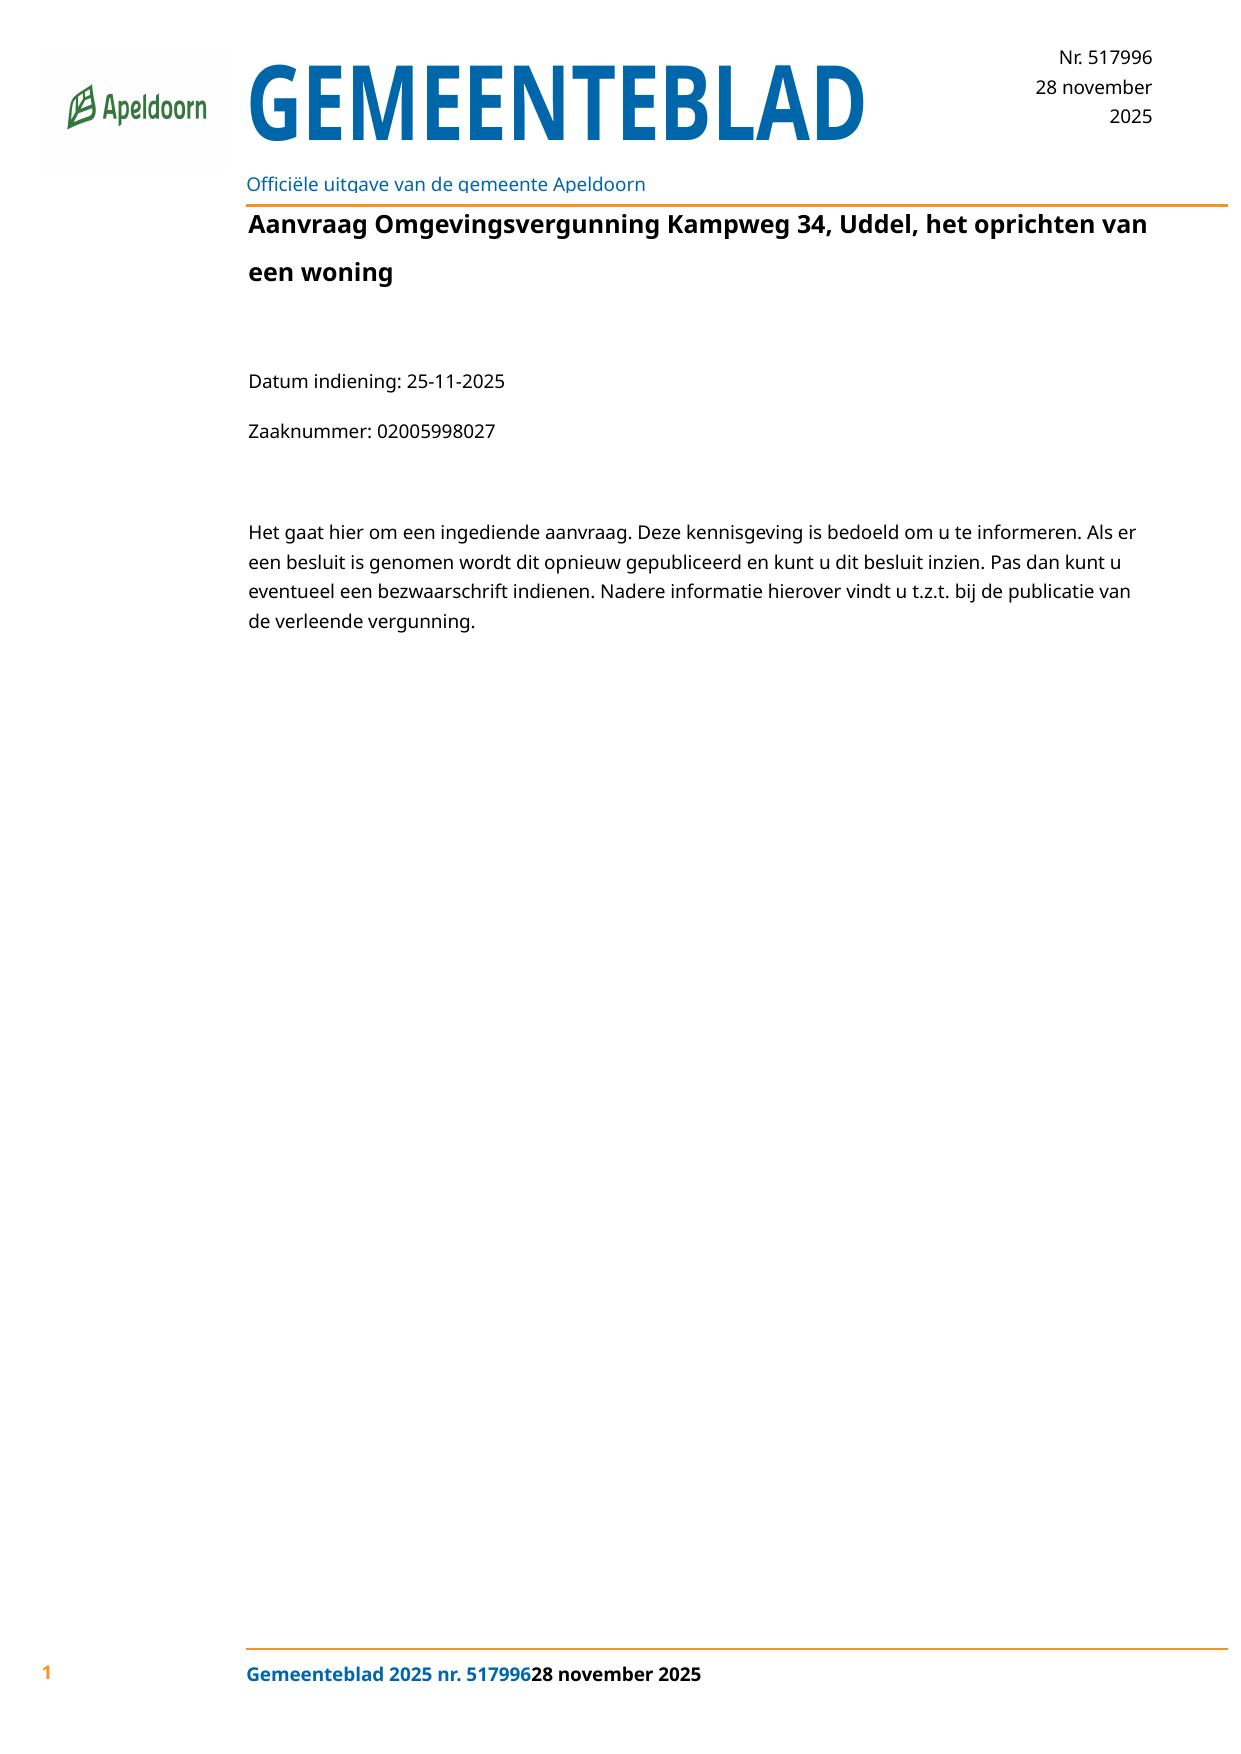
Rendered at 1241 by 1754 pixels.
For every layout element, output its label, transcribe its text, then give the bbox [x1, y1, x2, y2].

text Aanvraag Omgevingsvergunning Kampweg 34, Uddel, het oprichten van een woning [248, 207, 1152, 288]
picture [41, 47, 231, 172]
text Zaaknummer: 02005998027 [248, 419, 1152, 444]
text Datum indiening: 25-11-2025 [248, 368, 1152, 394]
text Het gaat hier om een ingediende aanvraag. Deze kennisgeving is bedoeld om u te informeren. Als er een besluit is genomen wordt dit opnieuw gepubliceerd en kunt u dit besluit inzien. Pas dan kunt u eventueel een bezwaarschrift indienen. Nadere informatie hierover vindt u t.z.t. bij de publicatie van de verleende vergunning. [248, 519, 1152, 634]
